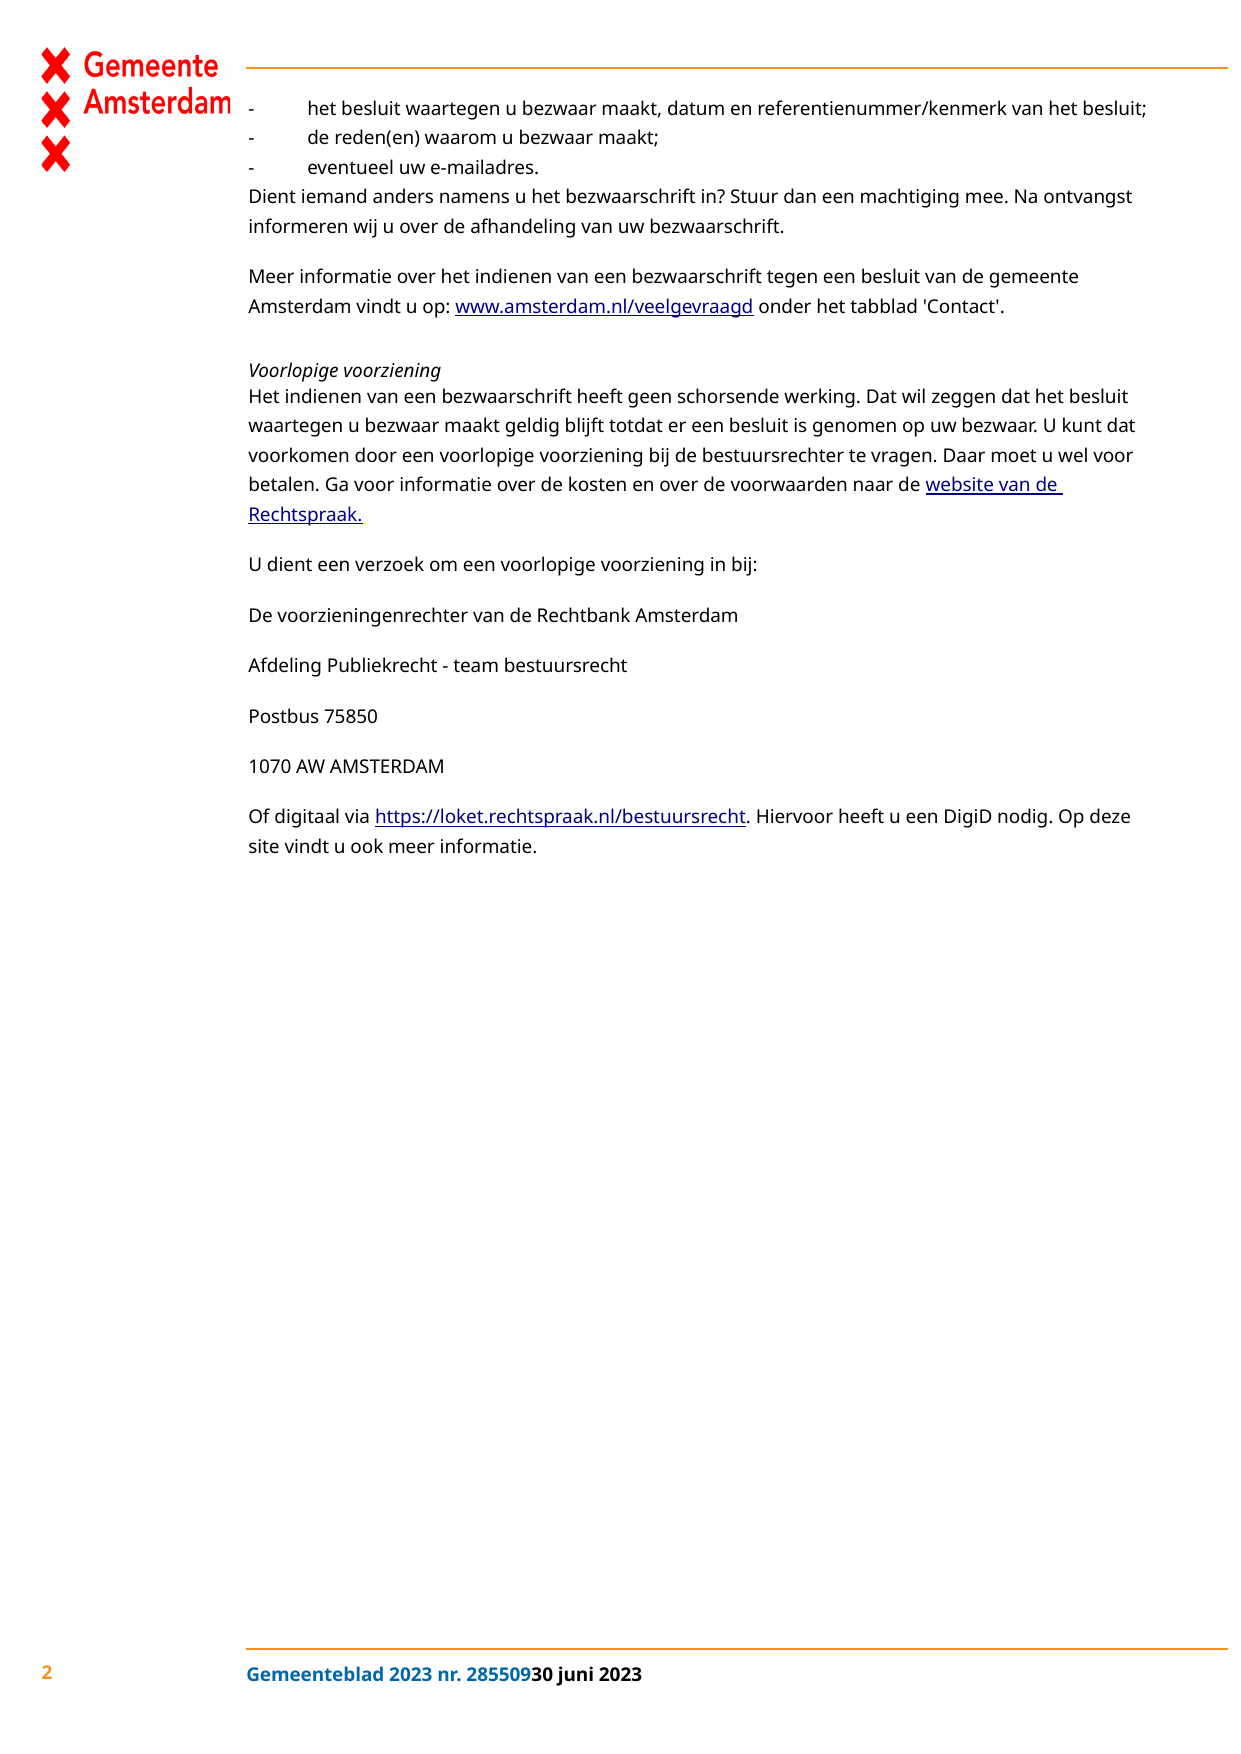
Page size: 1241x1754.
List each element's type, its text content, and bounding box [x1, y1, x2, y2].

text 1070 AW AMSTERDAM [248, 753, 1152, 779]
picture [41, 47, 231, 172]
text Meer informatie over het indienen van een bezwaarschrift tegen een besluit van de gemeente Amsterdam vindt u op: www.amsterdam.nl/veelgevraagd onder het tabblad 'Contact'. [248, 263, 1152, 319]
text De voorzieningenrechter van de Rechtbank Amsterdam [248, 602, 1152, 628]
text Het indienen van een bezwaarschrift heeft geen schorsende werking. Dat wil zeggen dat het besluit waartegen u bezwaar maakt geldig blijft totdat er een besluit is genomen op uw bezwaar. U kunt dat voorkomen door een voorlopige voorziening bij de bestuursrechter te vragen. Daar moet u wel voor betalen. Ga voor informatie over de kosten en over de voorwaarden naar de website van de Rechtspraak. [248, 383, 1152, 527]
list het besluit waartegen u bezwaar maakt, datum en referentienummer/kenmerk van het besluit; [248, 95, 1152, 121]
text Dient iemand anders namens u het bezwaarschrift in? Stuur dan een machtiging mee. Na ontvangst informeren wij u over de afhandeling van uw bezwaarschrift. [248, 183, 1152, 239]
list de reden(en) waarom u bezwaar maakt; [248, 124, 1152, 150]
list eventueel uw e-mailadres. [248, 154, 1152, 180]
text U dient een verzoek om een voorlopige voorziening in bij: [248, 552, 1152, 577]
text Postbus 75850 [248, 703, 1152, 728]
text Afdeling Publiekrecht - team bestuursrecht [248, 652, 1152, 678]
text Voorlopige voorziening [248, 357, 1152, 383]
text Of digitaal via https://loket.rechtspraak.nl/bestuursrecht. Hiervoor heeft u een DigiD nodig. Op deze site vindt u ook meer informatie. [248, 804, 1152, 859]
